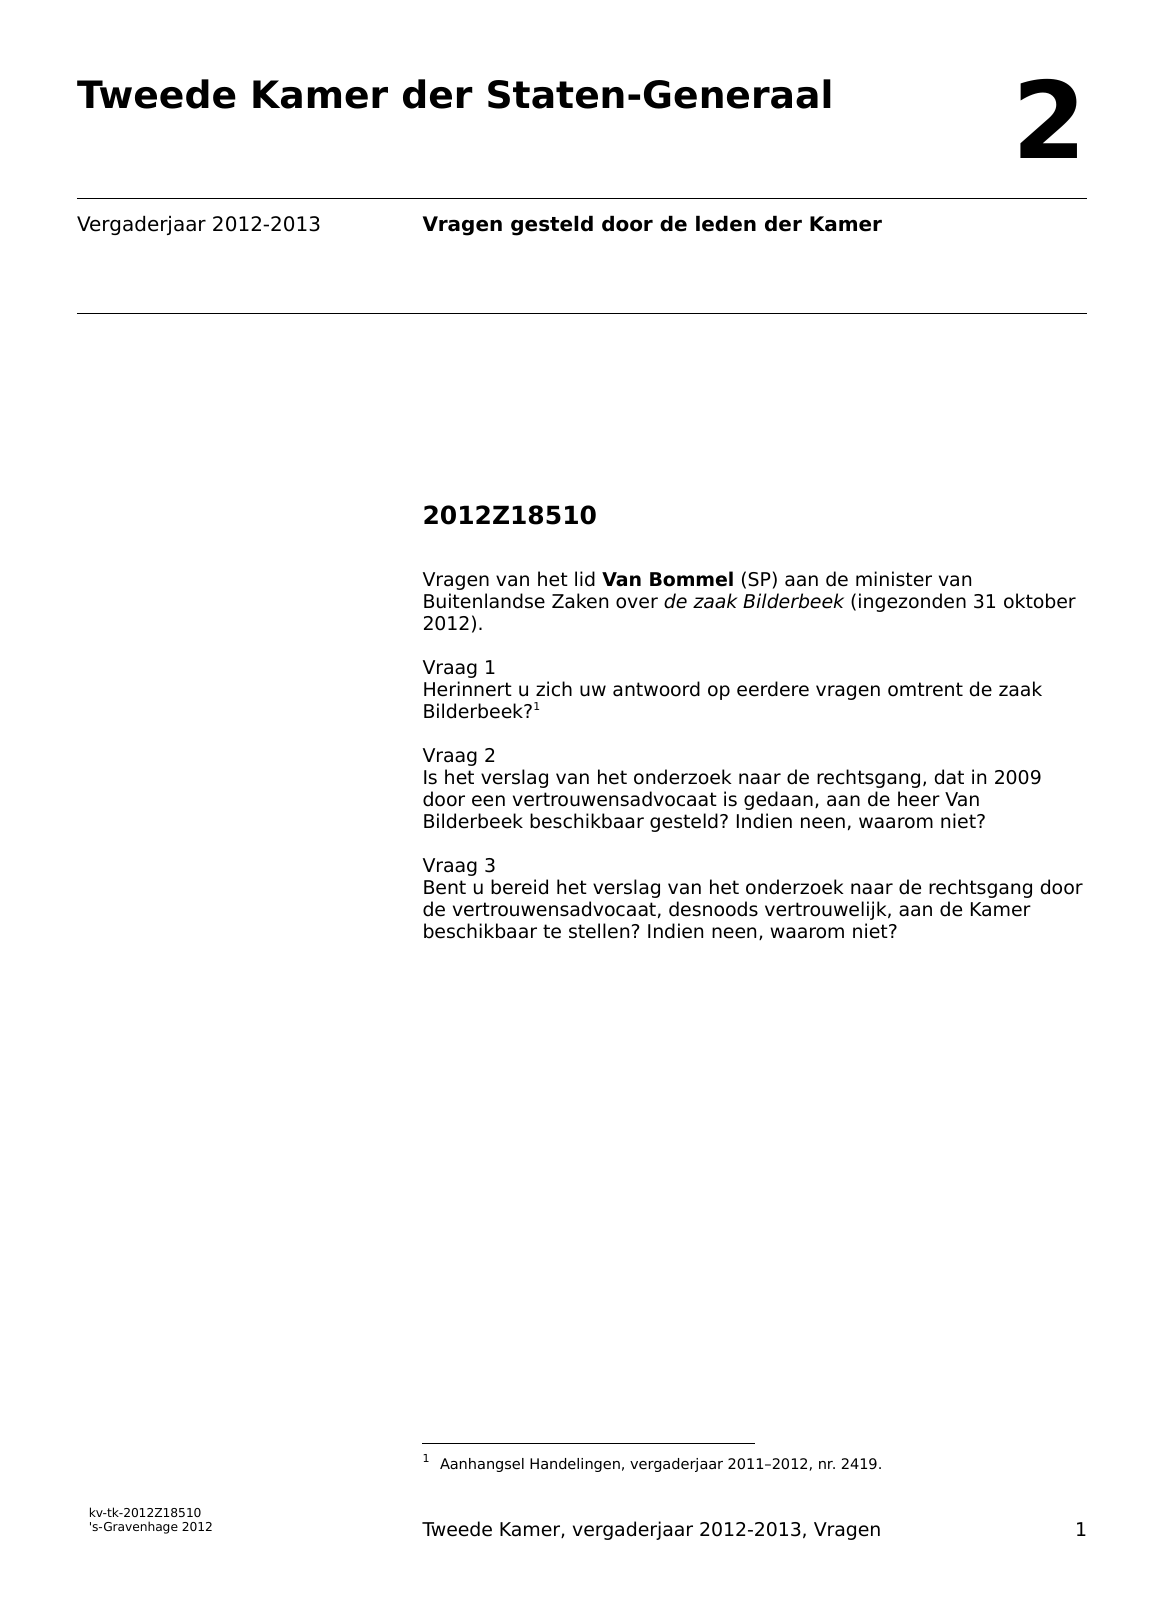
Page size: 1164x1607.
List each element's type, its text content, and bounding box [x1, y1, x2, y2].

text Vraag 1 [422, 657, 1087, 679]
text Vraag 3 [422, 855, 1087, 877]
text Is het verslag van het onderzoek naar de rechtsgang, dat in 2009 door een vertrouwensadvocaat is gedaan, aan de heer Van Bilderbeek beschikbaar gesteld? Indien neen, waarom niet? [422, 767, 1087, 833]
table_cell Vergaderjaar 2012-2013 [77, 199, 422, 313]
text Vragen van het lid Van Bommel (SP) aan de minister van Buitenlandse Zaken over de zaak Bilderbeek (ingezonden 31 oktober 2012). [422, 569, 1087, 635]
table_header Tweede Kamer der Staten-Generaal [77, 59, 886, 198]
text kv-tk-2012Z18510 [88, 1506, 323, 1520]
text Herinnert u zich uw antwoord op eerdere vragen omtrent de zaak Bilderbeek? [422, 679, 1087, 723]
table_header 2 [886, 59, 1087, 198]
text Vraag 2 [422, 745, 1087, 767]
text 's-Gravenhage 2012 [88, 1520, 323, 1534]
text Aanhangsel Handelingen, vergaderjaar 2011–2012, nr. 2419. [422, 1452, 1087, 1474]
text 2012Z18510 [422, 501, 1087, 531]
table_cell Vragen gesteld door de leden der Kamer [422, 199, 1087, 313]
text Bent u bereid het verslag van het onderzoek naar de rechtsgang door de vertrouwensadvocaat, desnoods vertrouwelijk, aan de Kamer beschikbaar te stellen? Indien neen, waarom niet? [422, 877, 1087, 943]
